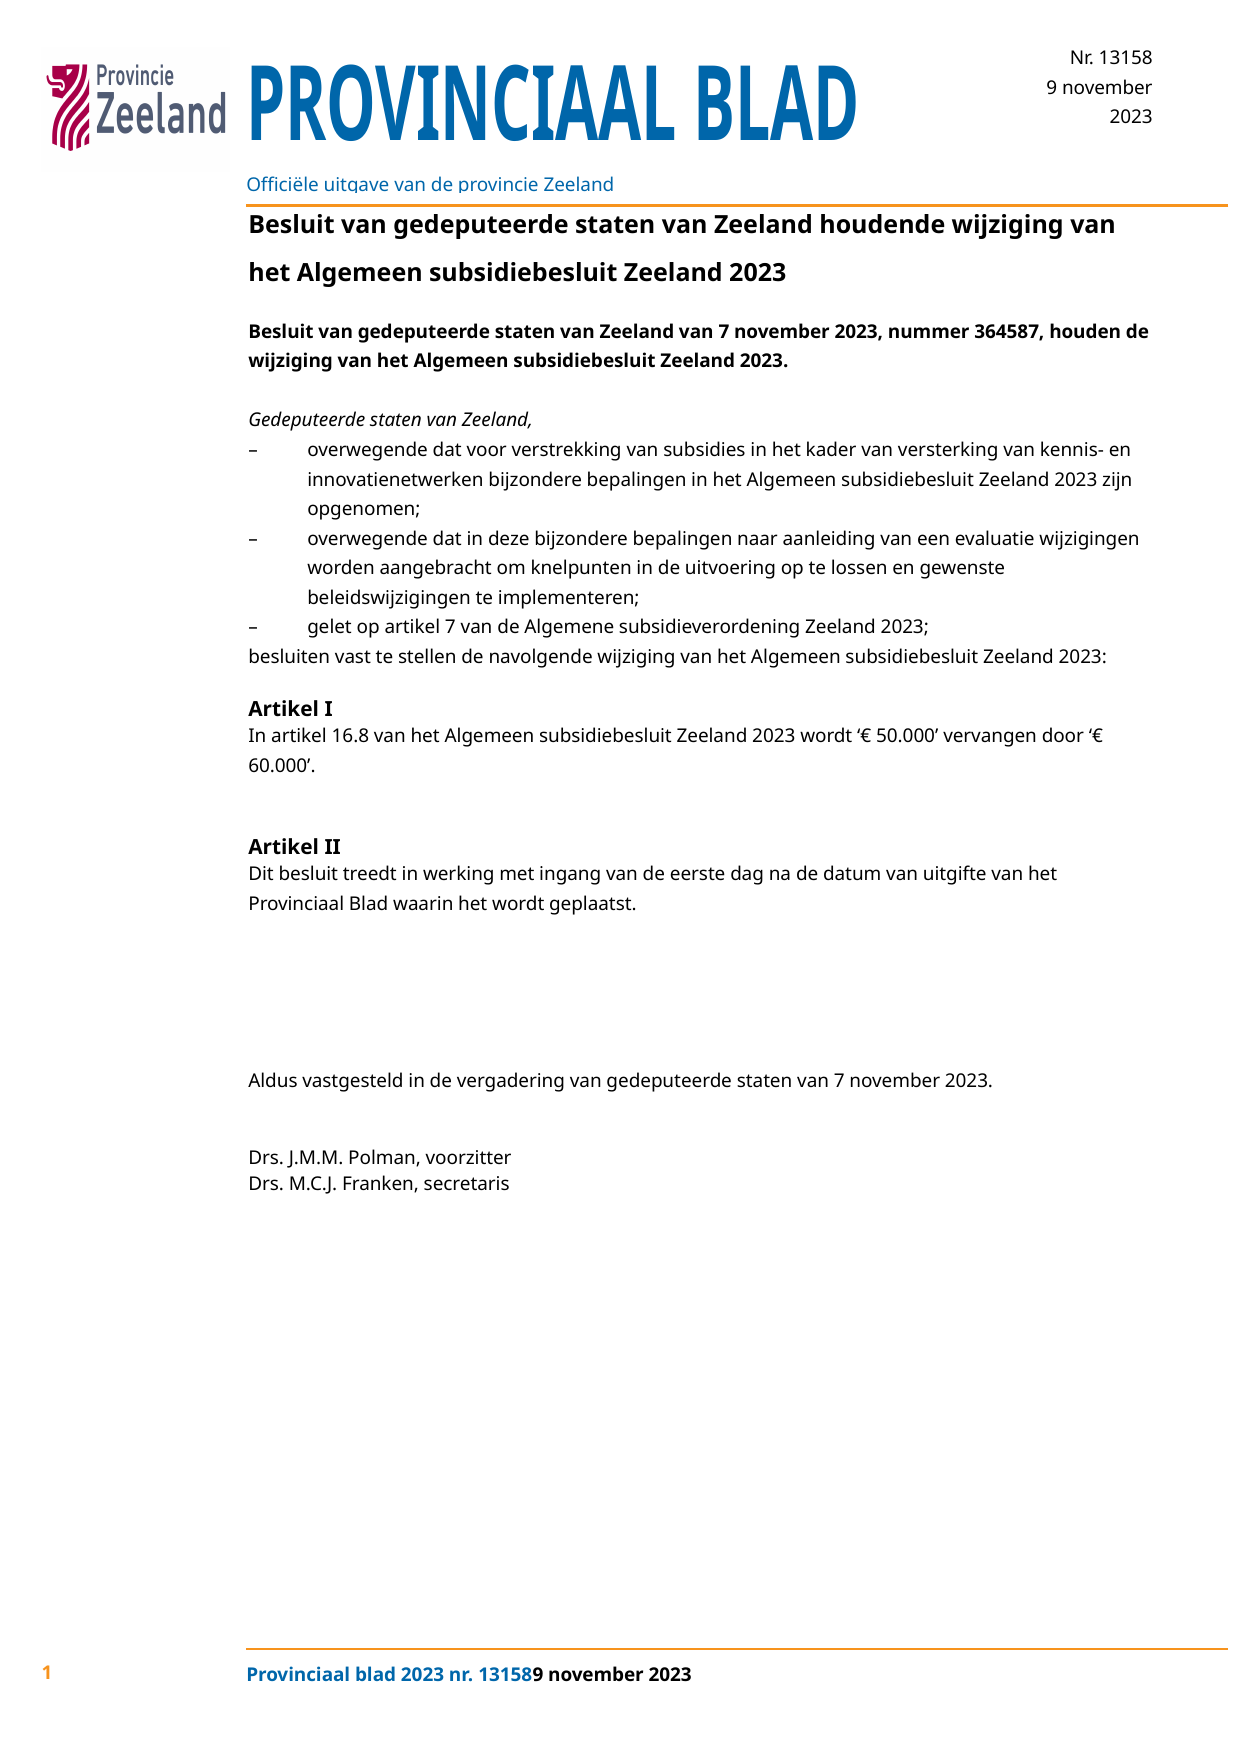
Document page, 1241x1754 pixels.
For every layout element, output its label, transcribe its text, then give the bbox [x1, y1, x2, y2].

text Artikel I [248, 694, 1152, 722]
text Drs. J.M.M. Polman, voorzitter [248, 1144, 1152, 1170]
text Drs. M.C.J. Franken, secretaris [248, 1170, 1152, 1196]
text Besluit van gedeputeerde staten van Zeeland houdende wijziging van het Algemeen subsidiebesluit Zeeland 2023 [248, 207, 1152, 288]
text Artikel II [248, 832, 1152, 860]
list overwegende dat in deze bijzondere bepalingen naar aanleiding van een evaluatie wijzigingen worden aangebracht om knelpunten in de uitvoering op te lossen en gewenste beleidswijzigingen te implementeren; [248, 525, 1152, 610]
text besluiten vast te stellen de navolgende wijziging van het Algemeen subsidiebesluit Zeeland 2023: [248, 643, 1152, 669]
text In artikel 16.8 van het Algemeen subsidiebesluit Zeeland 2023 wordt ‘€ 50.000’ vervangen door ‘€ 60.000’. [248, 722, 1152, 777]
text Gedeputeerde staten van Zeeland, [248, 407, 1152, 432]
list gelet op artikel 7 van de Algemene subsidieverordening Zeeland 2023; [248, 614, 1152, 639]
text Aldus vastgesteld in de vergadering van gedeputeerde staten van 7 november 2023. [248, 1067, 1152, 1093]
text Besluit van gedeputeerde staten van Zeeland van 7 november 2023, nummer 364587, houden de wijziging van het Algemeen subsidiebesluit Zeeland 2023. [248, 318, 1152, 373]
list overwegende dat voor verstrekking van subsidies in het kader van versterking van kennis- en innovatienetwerken bijzondere bepalingen in het Algemeen subsidiebesluit Zeeland 2023 zijn opgenomen; [248, 436, 1152, 521]
text Dit besluit treedt in werking met ingang van de eerste dag na de datum van uitgifte van het Provinciaal Blad waarin het wordt geplaatst. [248, 860, 1152, 916]
picture [41, 47, 231, 172]
